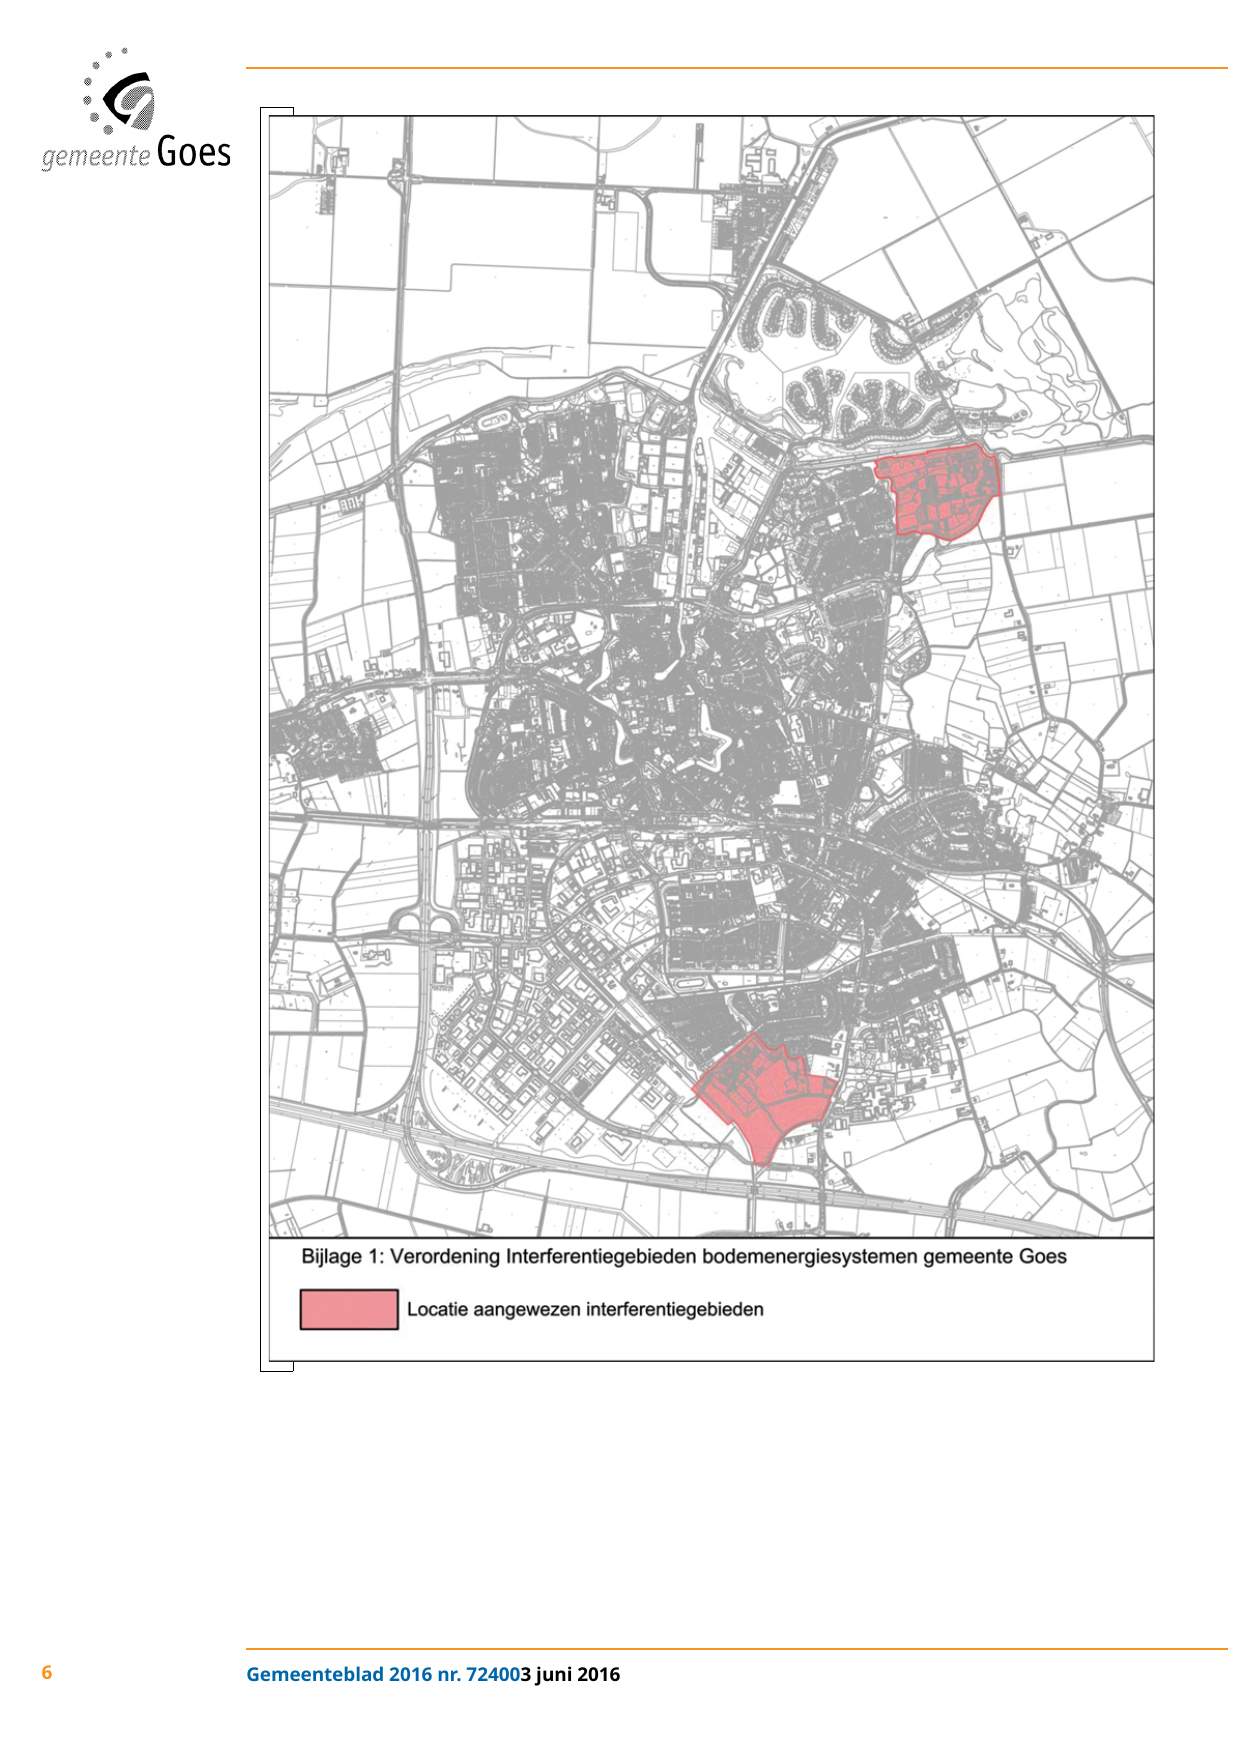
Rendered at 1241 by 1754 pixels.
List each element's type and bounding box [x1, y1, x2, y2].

picture [41, 47, 231, 172]
picture [268, 115, 1155, 1362]
